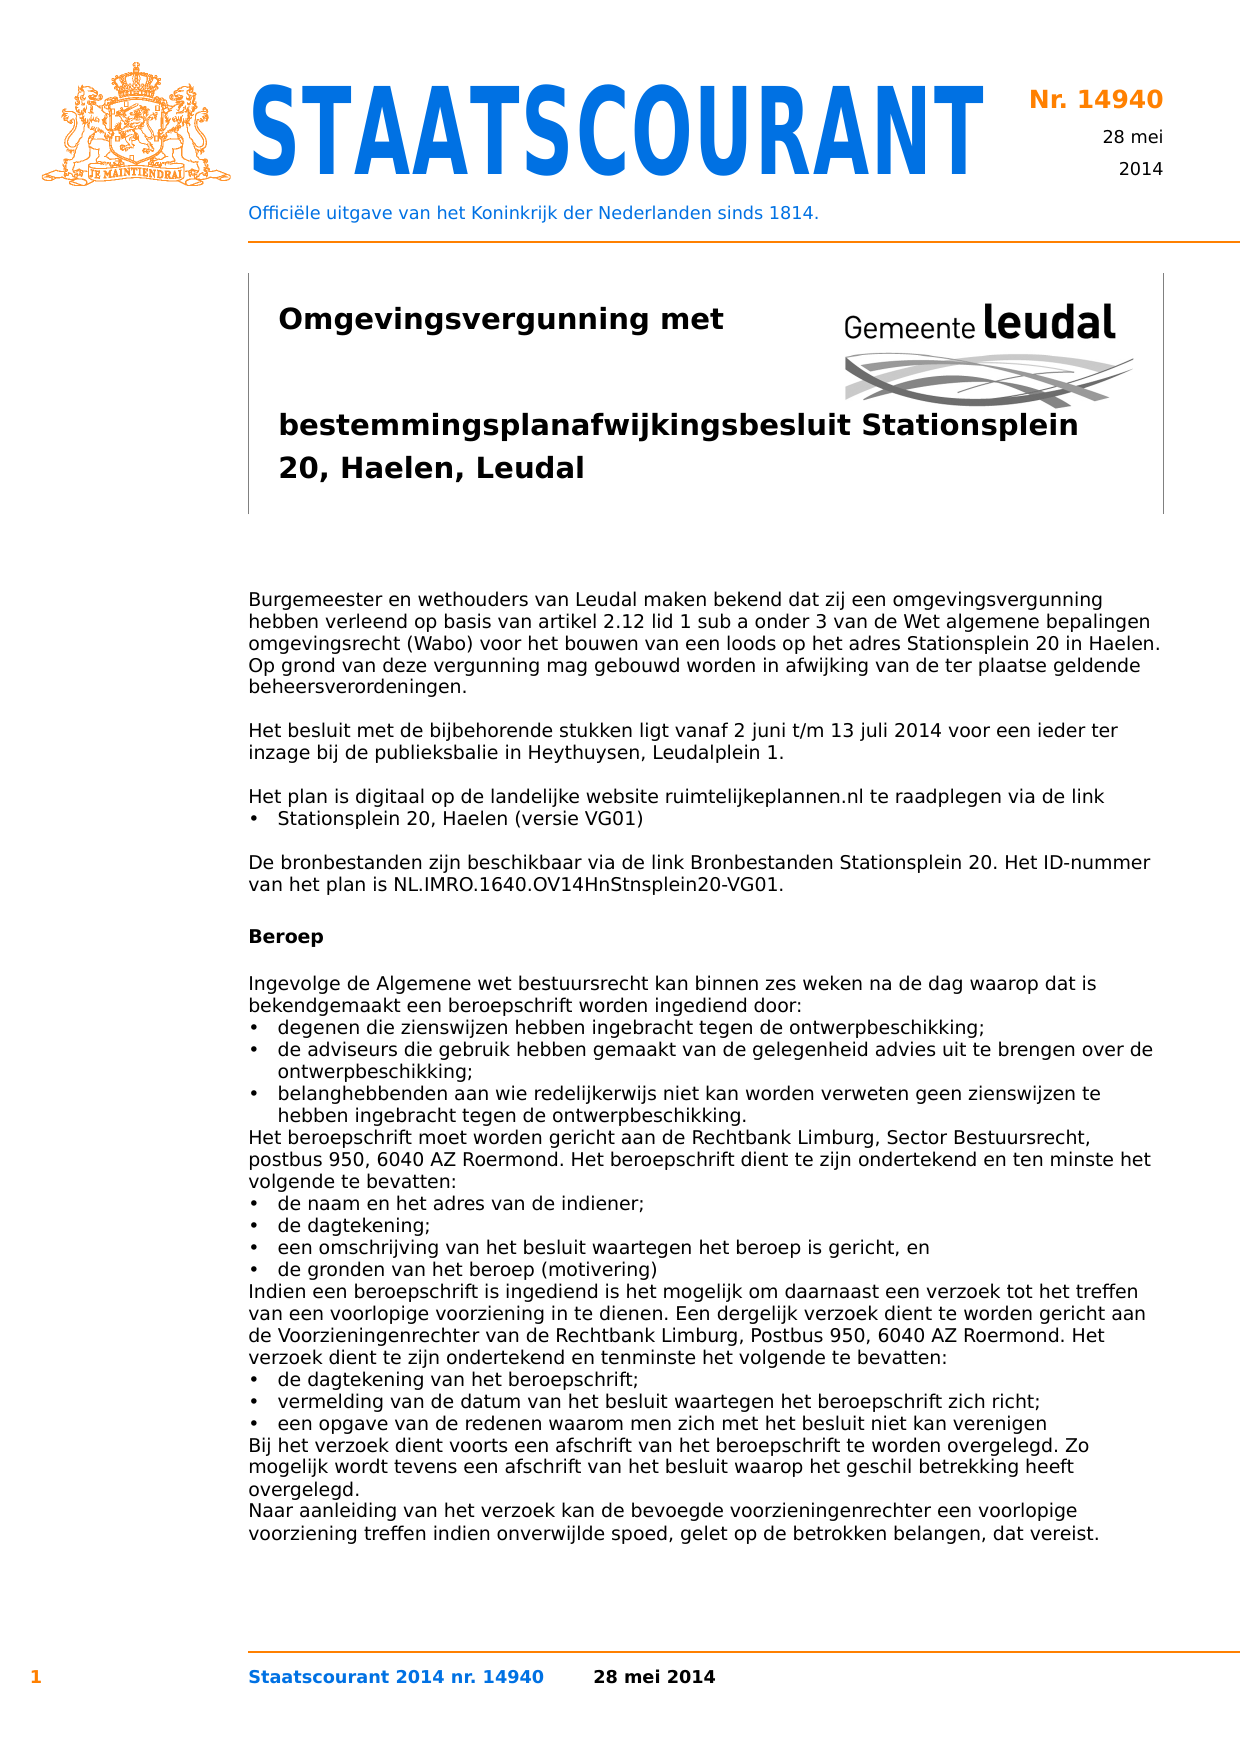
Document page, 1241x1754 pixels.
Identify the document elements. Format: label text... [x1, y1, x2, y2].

text • de gronden van het beroep (motivering) [248, 1259, 1163, 1281]
text • degenen die zienswijzen hebben ingebracht tegen de ontwerpbeschikking; [248, 1017, 1163, 1039]
text Bij het verzoek dient voorts een afschrift van het beroepschrift te worden overgelegd. Zo mogelijk wordt tevens een afschrift van het besluit waarop het geschil betrekking heeft overgelegd. [248, 1434, 1163, 1500]
picture [844, 302, 1134, 409]
text • vermelding van de datum van het besluit waartegen het beroepschrift zich richt; [248, 1391, 1163, 1412]
text Het beroepschrift moet worden gericht aan de Rechtbank Limburg, Sector Bestuursrecht, postbus 950, 6040 AZ Roermond. Het beroepschrift dient te zijn ondertekend en ten minste het volgende te bevatten: [248, 1127, 1163, 1193]
text • Stationsplein 20, Haelen (versie VG01) [248, 808, 1163, 830]
text • de dagtekening; [248, 1215, 1163, 1237]
text • een opgave van de redenen waarom men zich met het besluit niet kan verenigen [248, 1412, 1163, 1434]
picture [41, 62, 231, 186]
text De bronbestanden zijn beschikbaar via de link Bronbestanden Stationsplein 20. Het ID-nummer van het plan is NL.IMRO.1640.OV14HnStnsplein20-VG01. [248, 852, 1163, 896]
table_header Nr. 14940 [998, 62, 1240, 121]
table_cell 2014 [998, 153, 1240, 203]
text Het plan is digitaal op de landelijke website ruimtelijkeplannen.nl te raadplegen via de link [248, 786, 1163, 808]
table_header [25, 62, 248, 241]
text Burgemeester en wethouders van Leudal maken bekend dat zij een omgevingsvergunning hebben verleend op basis van artikel 2.12 lid 1 sub a onder 3 van de Wet algemene bepalingen omgevingsrecht (Wabo) voor het bouwen van een loods op het adres Stationsplein 20 in Haelen. [248, 588, 1163, 654]
text Op grond van deze vergunning mag gebouwd worden in afwijking van de ter plaatse geldende beheersverordeningen. [248, 654, 1163, 698]
text • een omschrijving van het besluit waartegen het beroep is gericht, en [248, 1237, 1163, 1259]
subtitle Omgevingsvergunning met bestemmingsplanafwijkingsbesluit Stationsplein 20, Haelen, Leudal [249, 273, 1163, 514]
subtitle Beroep [248, 926, 1163, 948]
table_header STAATSCOURANT [248, 62, 998, 203]
table_cell 28 mei [998, 121, 1240, 153]
table_cell Officiële uitgave van het Koninkrijk der Nederlanden sinds 1814. [248, 203, 1240, 241]
text • de adviseurs die gebruik hebben gemaakt van de gelegenheid advies uit te brengen over de ontwerpbeschikking; [248, 1039, 1163, 1083]
text • de dagtekening van het beroepschrift; [248, 1368, 1163, 1391]
text Indien een beroepschrift is ingediend is het mogelijk om daarnaast een verzoek tot het treffen van een voorlopige voorziening in te dienen. Een dergelijk verzoek dient te worden gericht aan de Voorzieningenrechter van de Rechtbank Limburg, Postbus 950, 6040 AZ Roermond. Het verzoek dient te zijn ondertekend en tenminste het volgende te bevatten: [248, 1281, 1163, 1368]
text • de naam en het adres van de indiener; [248, 1193, 1163, 1215]
text Ingevolge de Algemene wet bestuursrecht kan binnen zes weken na de dag waarop dat is bekendgemaakt een beroepschrift worden ingediend door: [248, 973, 1163, 1017]
text • belanghebbenden aan wie redelijkerwijs niet kan worden verweten geen zienswijzen te hebben ingebracht tegen de ontwerpbeschikking. [248, 1083, 1163, 1127]
text Naar aanleiding van het verzoek kan de bevoegde voorzieningenrechter een voorlopige voorziening treffen indien onverwijlde spoed, gelet op de betrokken belangen, dat vereist. [248, 1500, 1163, 1544]
text Het besluit met de bijbehorende stukken ligt vanaf 2 juni t/m 13 juli 2014 voor een ieder ter inzage bij de publieksbalie in Heythuysen, Leudalplein 1. [248, 720, 1163, 764]
